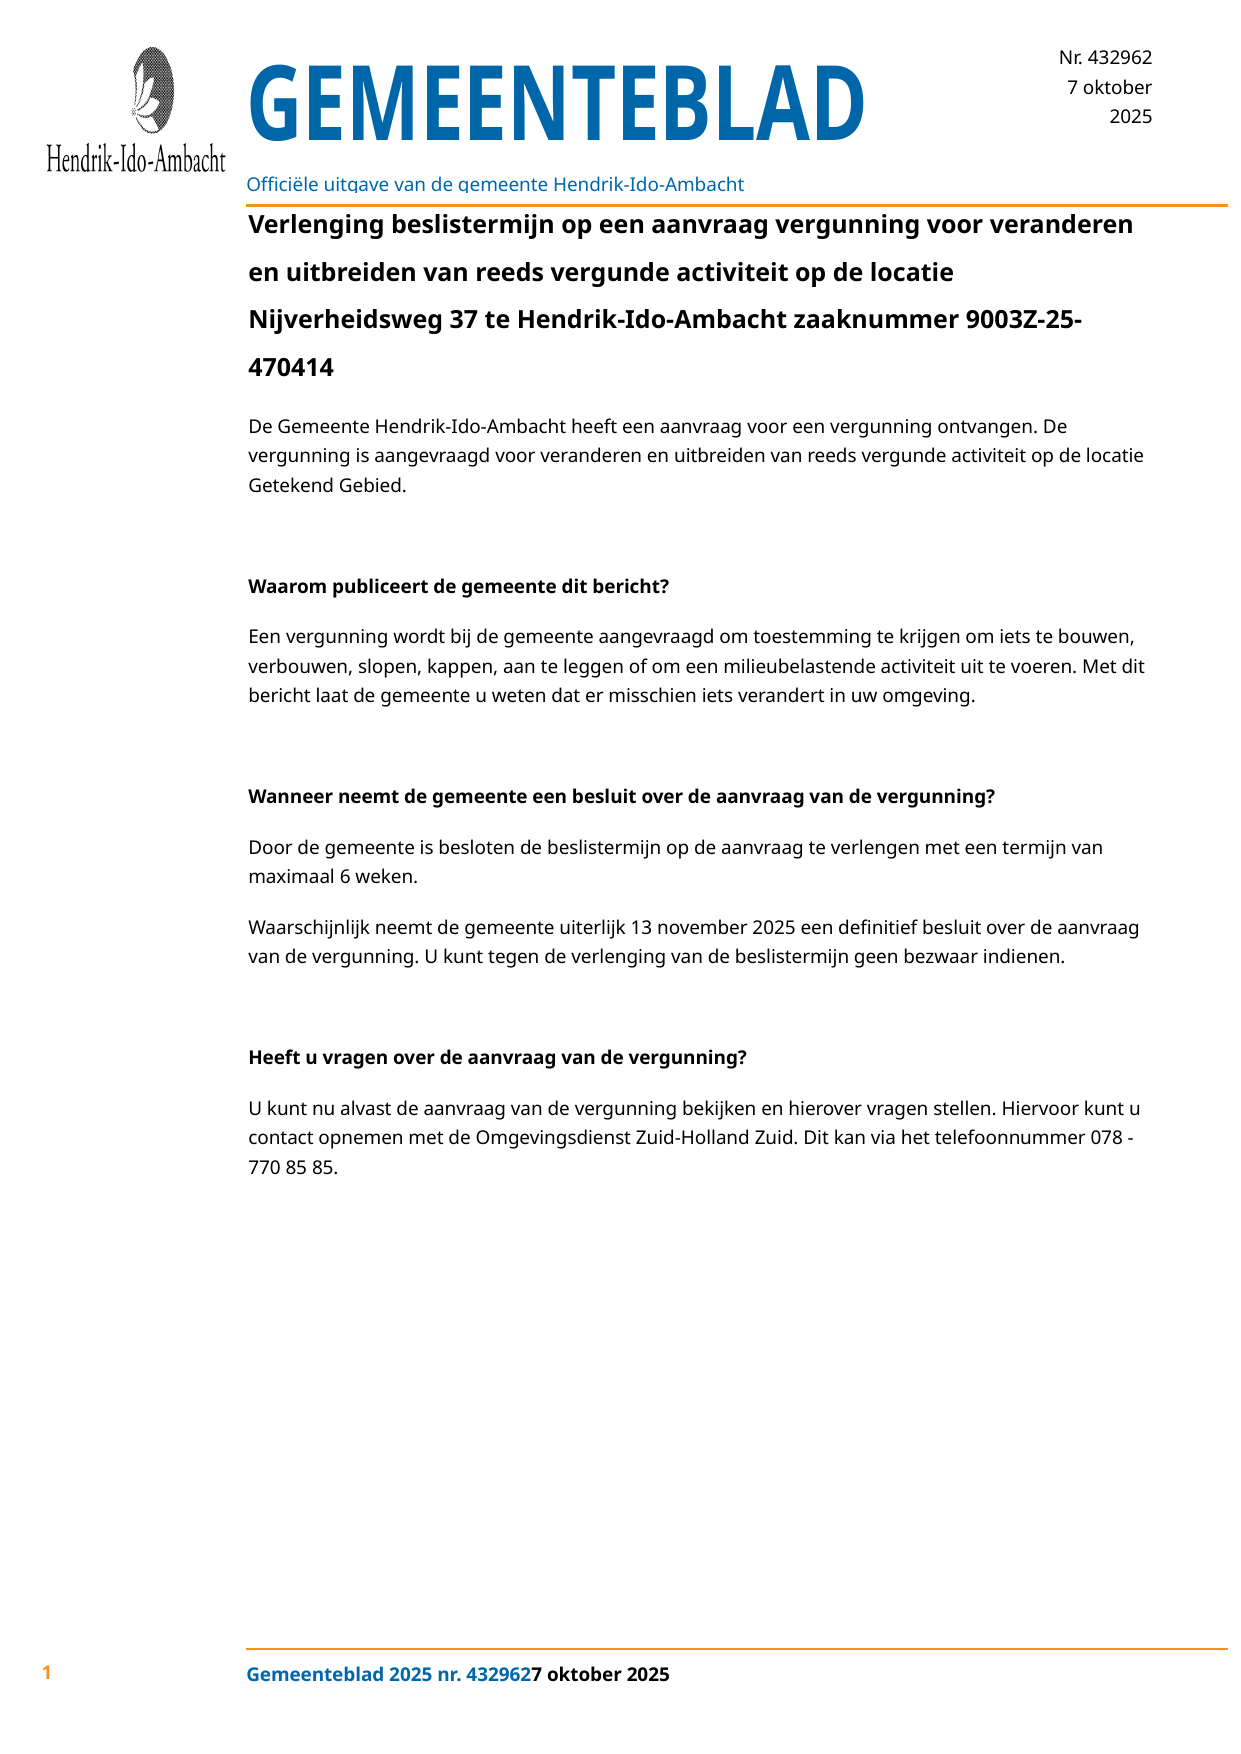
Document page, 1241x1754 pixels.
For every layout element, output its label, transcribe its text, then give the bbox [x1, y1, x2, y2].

picture [41, 47, 231, 172]
text Door de gemeente is besloten de beslistermijn op de aanvraag te verlengen met een termijn van maximaal 6 weken. [248, 834, 1152, 889]
text Een vergunning wordt bij de gemeente aangevraagd om toestemming te krijgen om iets te bouwen, verbouwen, slopen, kappen, aan te leggen of om een milieubelastende activiteit uit te voeren. Met dit bericht laat de gemeente u weten dat er misschien iets verandert in uw omgeving. [248, 623, 1152, 708]
text Waarom publiceert de gemeente dit bericht? [248, 573, 1152, 599]
text Waarschijnlijk neemt de gemeente uiterlijk 13 november 2025 een definitief besluit over de aanvraag van de vergunning. U kunt tegen de verlenging van de beslistermijn geen bezwaar indienen. [248, 914, 1152, 969]
text Wanneer neemt de gemeente een besluit over de aanvraag van de vergunning? [248, 783, 1152, 809]
text De Gemeente Hendrik-Ido-Ambacht heeft een aanvraag voor een vergunning ontvangen. De vergunning is aangevraagd voor veranderen en uitbreiden van reeds vergunde activiteit op de locatie Getekend Gebied. [248, 413, 1152, 498]
text Verlenging beslistermijn op een aanvraag vergunning voor veranderen en uitbreiden van reeds vergunde activiteit op de locatie Nijverheidsweg 37 te Hendrik-Ido-Ambacht zaaknummer 9003Z-25-470414 [248, 207, 1152, 384]
text Heeft u vragen over de aanvraag van de vergunning? [248, 1044, 1152, 1070]
text U kunt nu alvast de aanvraag van de vergunning bekijken en hierover vragen stellen. Hiervoor kunt u contact opnemen met de Omgevingsdienst Zuid-Holland Zuid. Dit kan via het telefoonnummer 078 - 770 85 85. [248, 1095, 1152, 1180]
